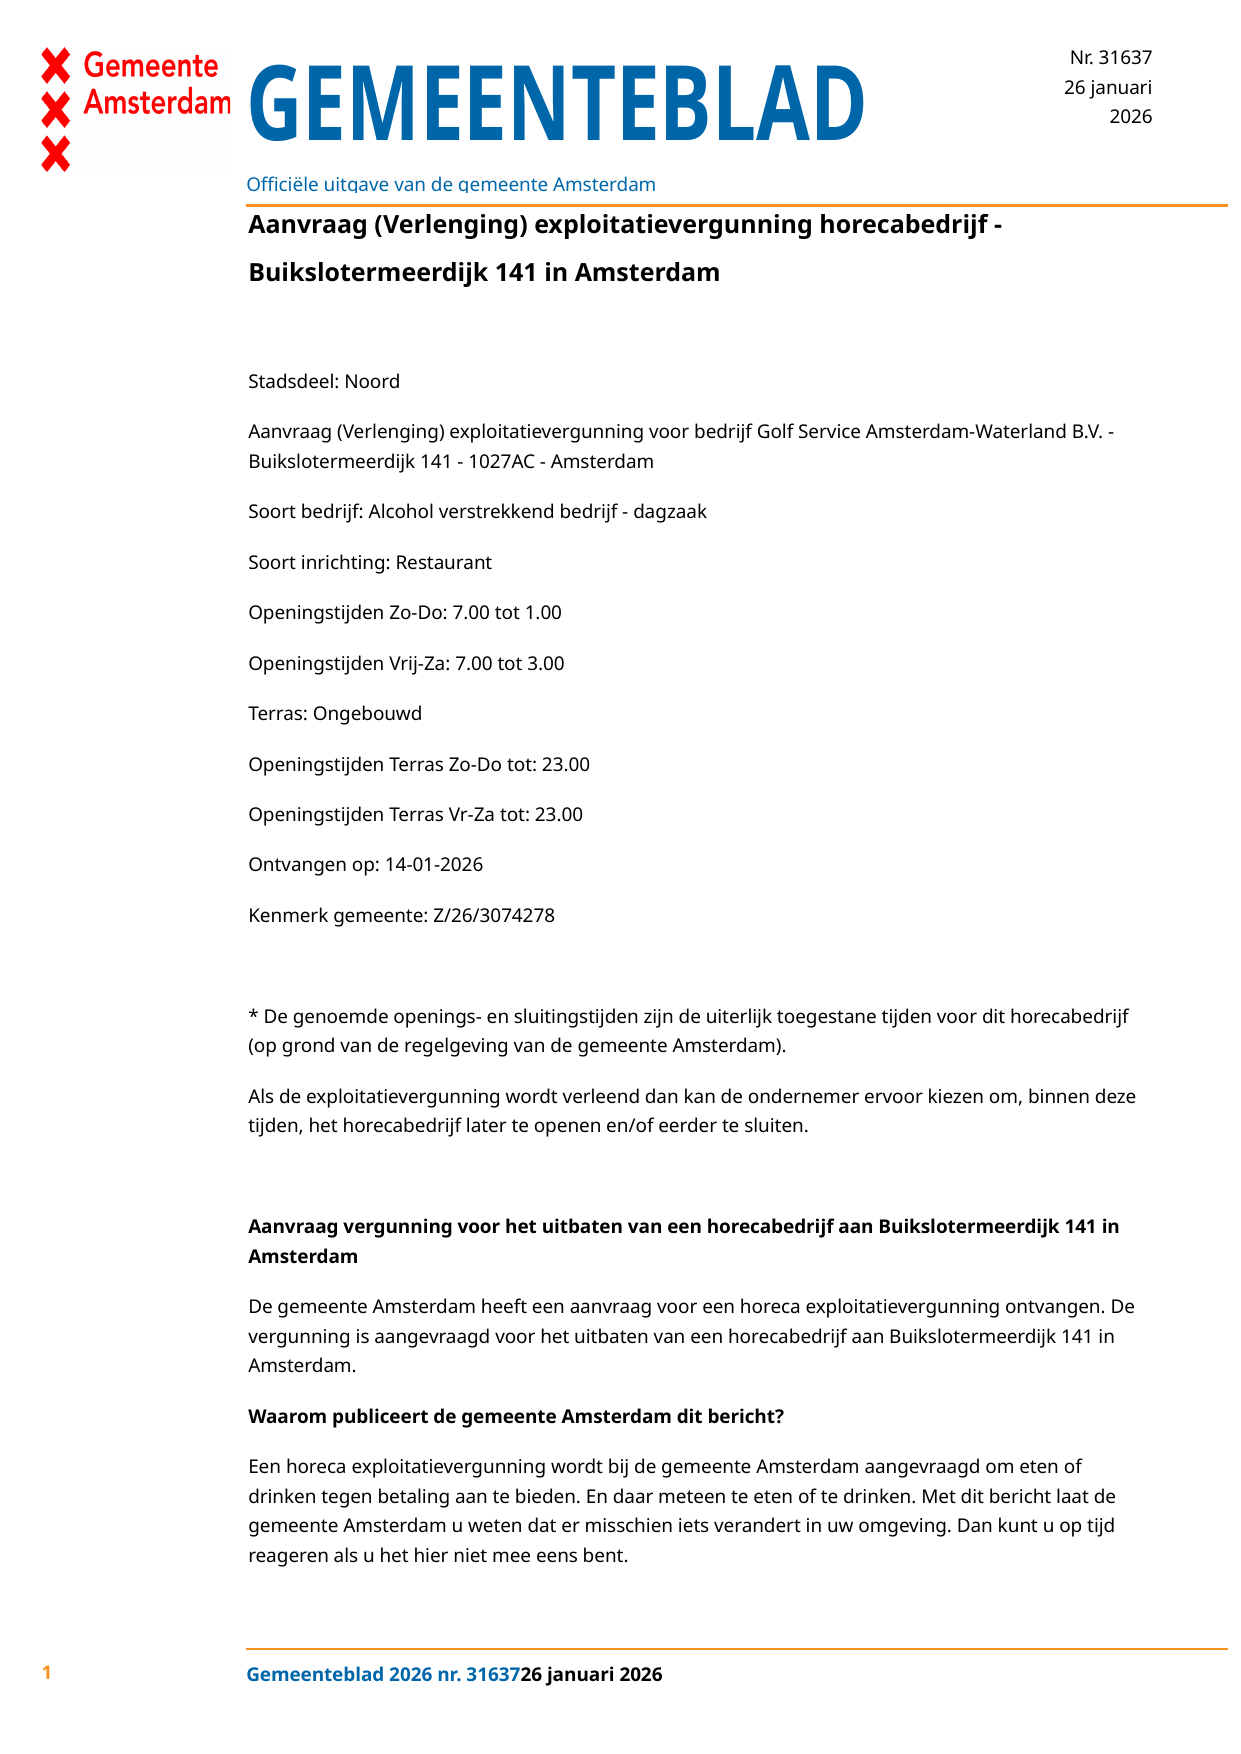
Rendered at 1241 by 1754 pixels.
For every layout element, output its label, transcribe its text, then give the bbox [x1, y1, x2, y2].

text * De genoemde openings- en sluitingstijden zijn de uiterlijk toegestane tijden voor dit horecabedrijf (op grond van de regelgeving van de gemeente Amsterdam). [248, 1003, 1152, 1058]
text Openingstijden Terras Vr-Za tot: 23.00 [248, 801, 1152, 827]
text Soort bedrijf: Alcohol verstrekkend bedrijf - dagzaak [248, 499, 1152, 524]
text Terras: Ongebouwd [248, 700, 1152, 726]
picture [41, 47, 231, 172]
text Aanvraag (Verlenging) exploitatievergunning voor bedrijf Golf Service Amsterdam-Waterland B.V. - Buikslotermeerdijk 141 - 1027AC - Amsterdam [248, 419, 1152, 474]
text Aanvraag vergunning voor het uitbaten van een horecabedrijf aan Buikslotermeerdijk 141 in Amsterdam [248, 1213, 1152, 1269]
text Kenmerk gemeente: Z/26/3074278 [248, 902, 1152, 928]
text De gemeente Amsterdam heeft een aanvraag voor een horeca exploitatievergunning ontvangen. De vergunning is aangevraagd voor het uitbaten van een horecabedrijf aan Buikslotermeerdijk 141 in Amsterdam. [248, 1293, 1152, 1378]
text Aanvraag (Verlenging) exploitatievergunning horecabedrijf - Buikslotermeerdijk 141 in Amsterdam [248, 207, 1152, 288]
text Als de exploitatievergunning wordt verleend dan kan de ondernemer ervoor kiezen om, binnen deze tijden, het horecabedrijf later te openen en/of eerder te sluiten. [248, 1083, 1152, 1138]
text Openingstijden Zo-Do: 7.00 tot 1.00 [248, 599, 1152, 625]
text Stadsdeel: Noord [248, 368, 1152, 394]
text Waarom publiceert de gemeente Amsterdam dit bericht? [248, 1403, 1152, 1429]
text Soort inrichting: Restaurant [248, 549, 1152, 575]
text Openingstijden Vrij-Za: 7.00 tot 3.00 [248, 650, 1152, 676]
text Ontvangen op: 14-01-2026 [248, 852, 1152, 877]
text Openingstijden Terras Zo-Do tot: 23.00 [248, 751, 1152, 777]
text Een horeca exploitatievergunning wordt bij de gemeente Amsterdam aangevraagd om eten of drinken tegen betaling aan te bieden. En daar meteen te eten of te drinken. Met dit bericht laat de gemeente Amsterdam u weten dat er misschien iets verandert in uw omgeving. Dan kunt u op tijd reageren als u het hier niet mee eens bent. [248, 1453, 1152, 1568]
